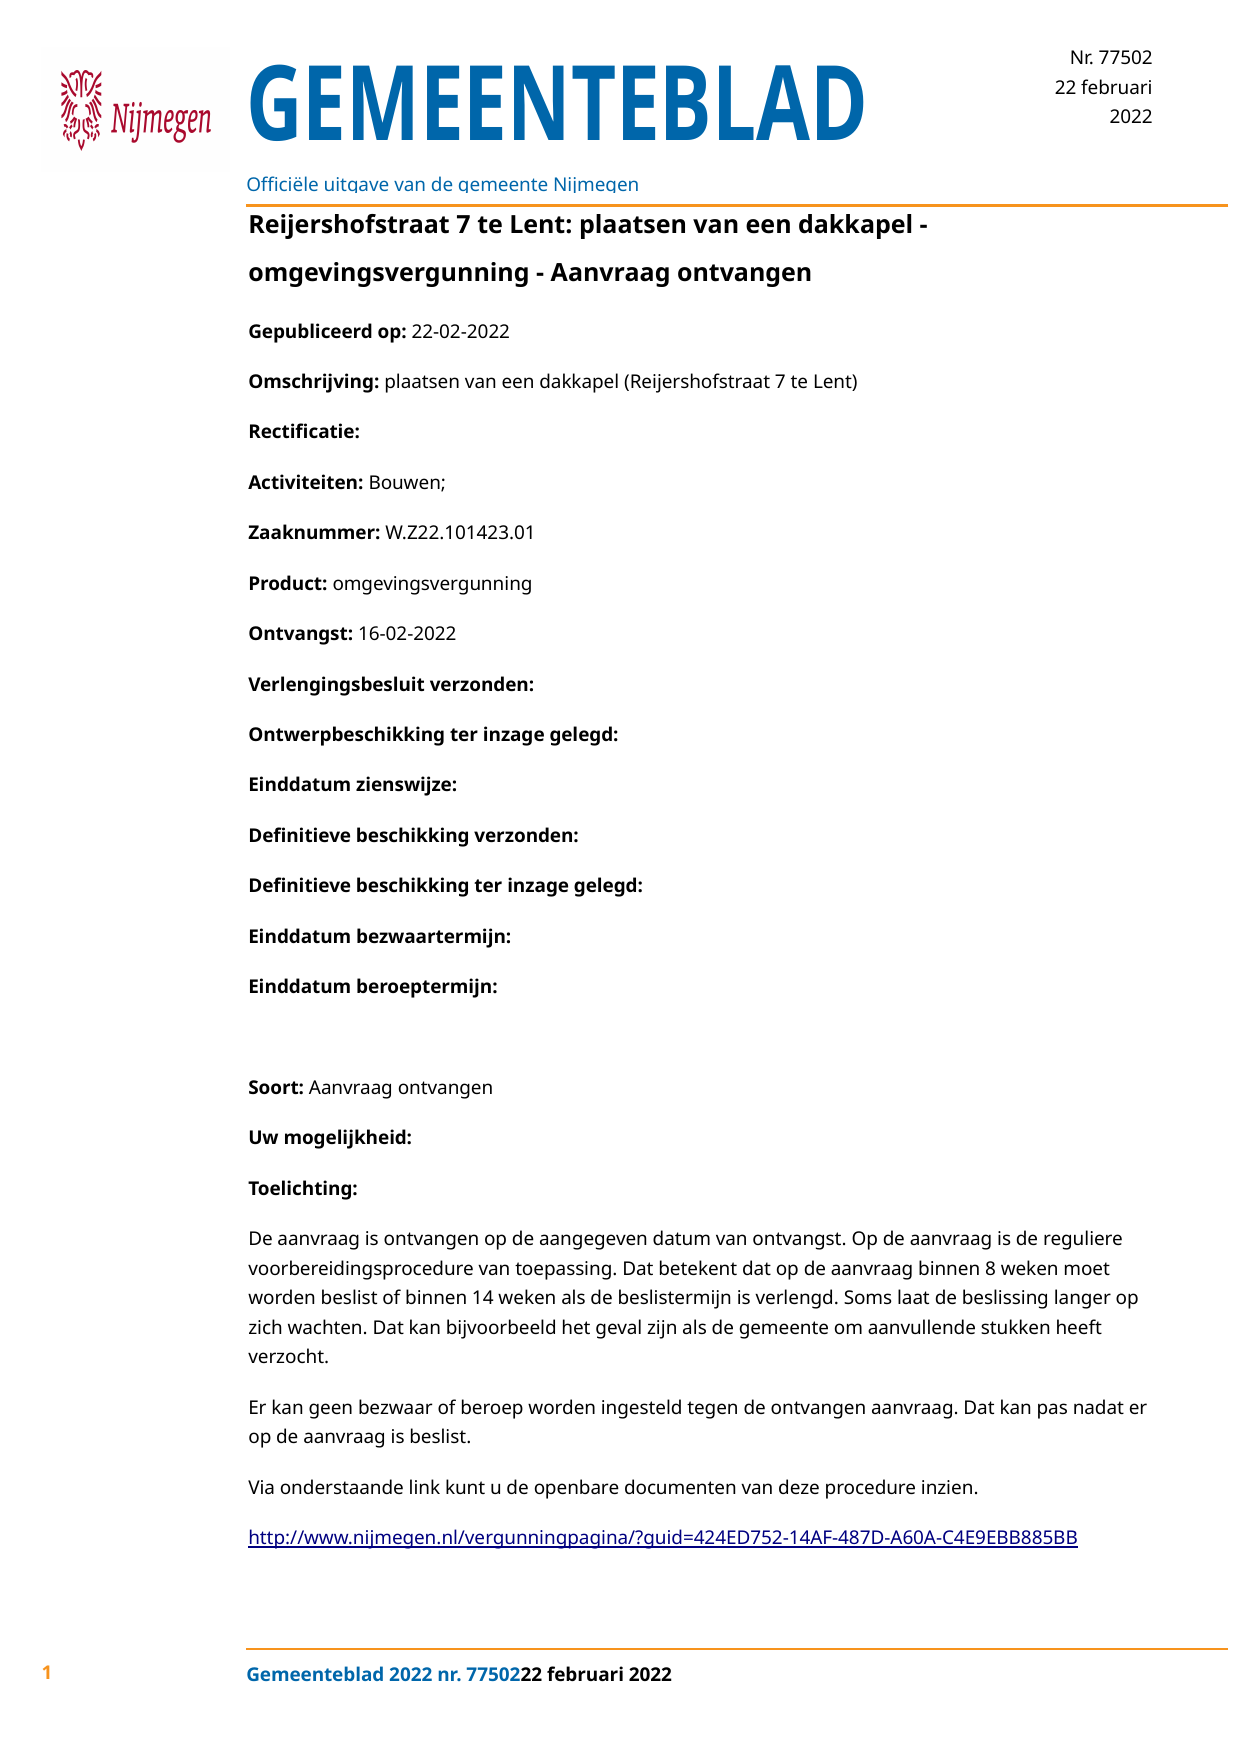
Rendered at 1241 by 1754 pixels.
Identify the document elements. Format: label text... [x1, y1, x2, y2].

text Definitieve beschikking ter inzage gelegd: [248, 872, 1152, 898]
text Verlengingsbesluit verzonden: [248, 671, 1152, 697]
text Product: omgevingsvergunning [248, 570, 1152, 596]
text http://www.nijmegen.nl/vergunningpagina/?guid=424ED752-14AF-487D-A60A-C4E9EBB885BB [248, 1524, 1152, 1550]
picture [41, 47, 231, 172]
text Er kan geen bezwaar of beroep worden ingesteld tegen de ontvangen aanvraag. Dat kan pas nadat er op de aanvraag is beslist. [248, 1394, 1152, 1449]
text Einddatum bezwaartermijn: [248, 923, 1152, 949]
text Via onderstaande link kunt u de openbare documenten van deze procedure inzien. [248, 1474, 1152, 1500]
text Ontvangst: 16-02-2022 [248, 620, 1152, 646]
text Ontwerpbeschikking ter inzage gelegd: [248, 721, 1152, 747]
text Activiteiten: Bouwen; [248, 469, 1152, 495]
text Soort: Aanvraag ontvangen [248, 1074, 1152, 1100]
text De aanvraag is ontvangen op de aangegeven datum van ontvangst. Op de aanvraag is de reguliere voorbereidingsprocedure van toepassing. Dat betekent dat op de aanvraag binnen 8 weken moet worden beslist of binnen 14 weken als de beslistermijn is verlengd. Soms laat de beslissing langer op zich wachten. Dat kan bijvoorbeeld het geval zijn als de gemeente om aanvullende stukken heeft verzocht. [248, 1225, 1152, 1369]
text Definitieve beschikking verzonden: [248, 822, 1152, 848]
text Zaaknummer: W.Z22.101423.01 [248, 519, 1152, 545]
text Rectificatie: [248, 419, 1152, 444]
text Uw mogelijkheid: [248, 1124, 1152, 1150]
text Toelichting: [248, 1175, 1152, 1201]
text Omschrijving: plaatsen van een dakkapel (Reijershofstraat 7 te Lent) [248, 368, 1152, 394]
text Einddatum zienswijze: [248, 772, 1152, 797]
text Gepubliceerd op: 22-02-2022 [248, 318, 1152, 344]
text Reijershofstraat 7 te Lent: plaatsen van een dakkapel - omgevingsvergunning - Aanvraag ontvangen [248, 207, 1152, 288]
text Einddatum beroeptermijn: [248, 973, 1152, 999]
